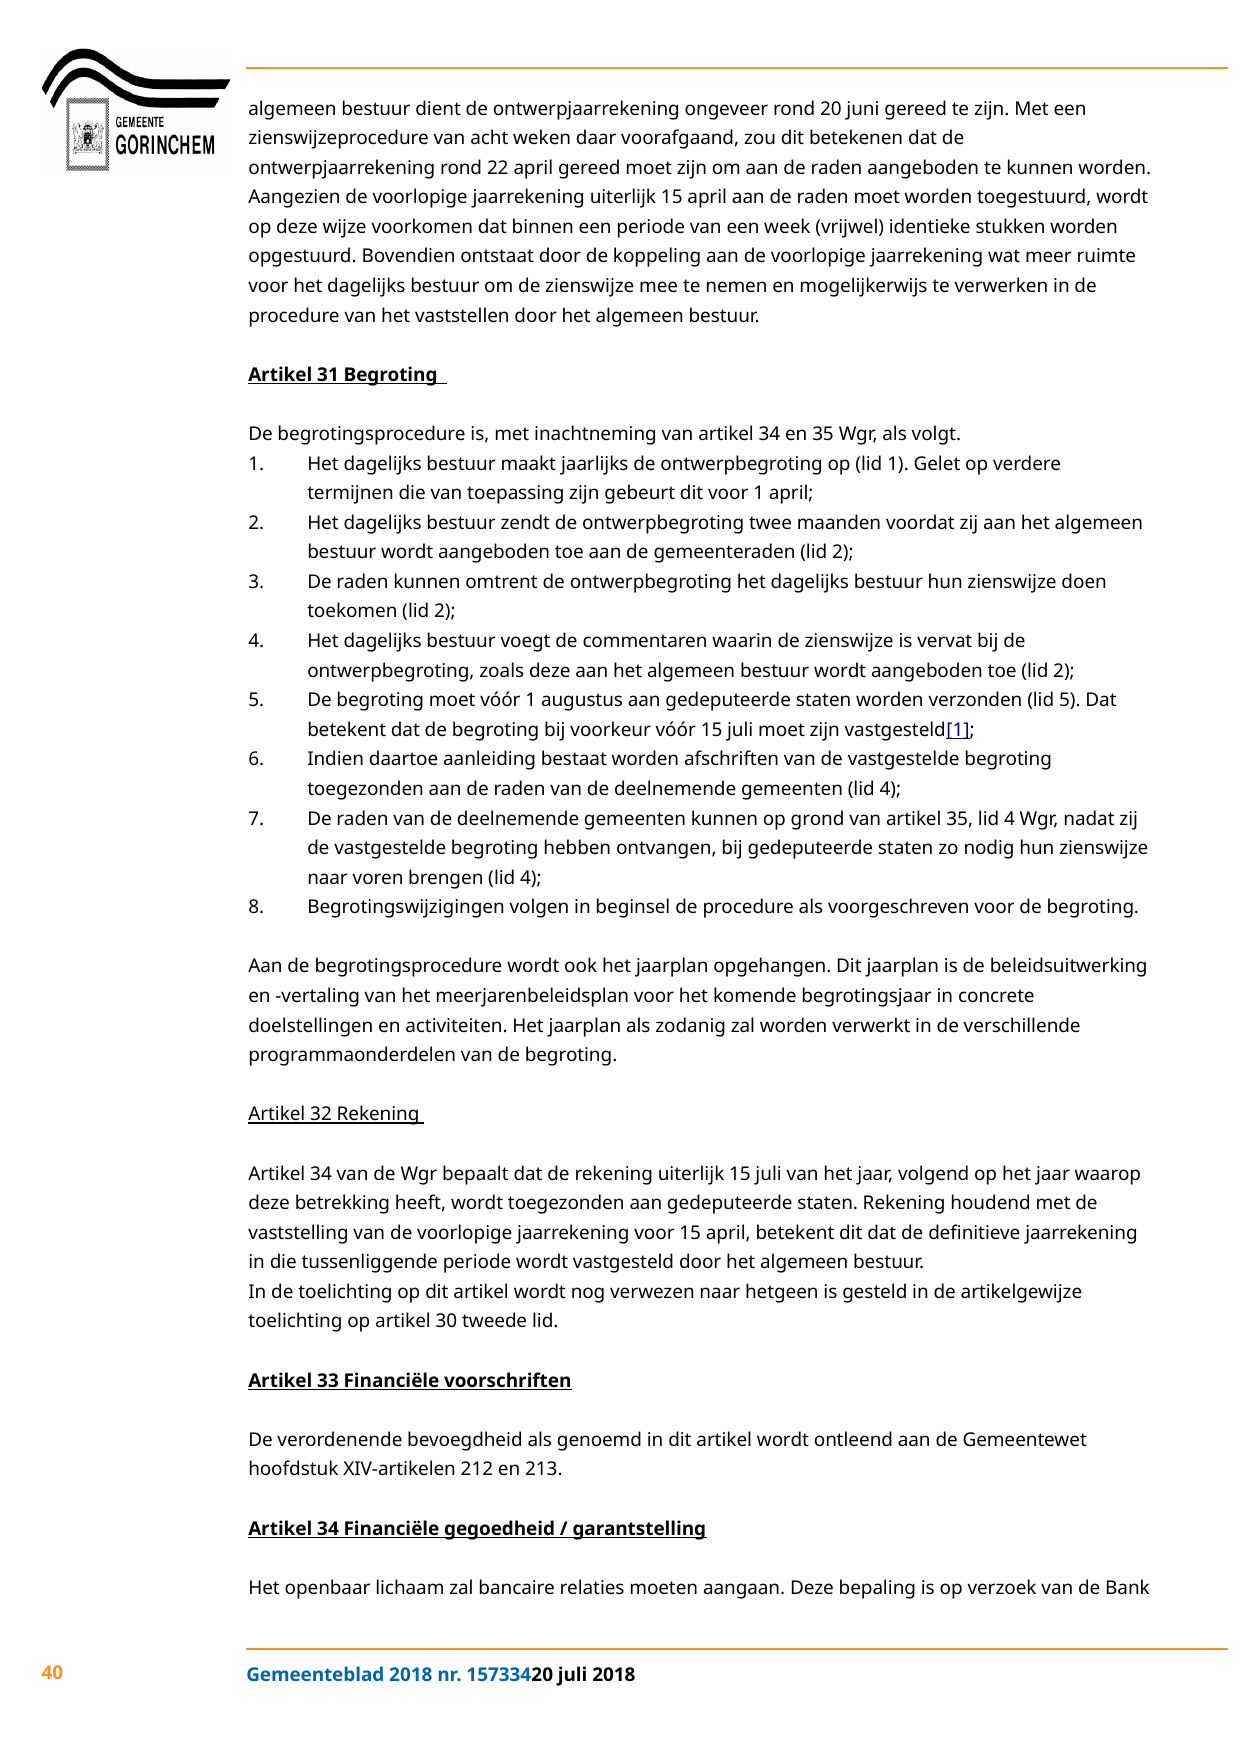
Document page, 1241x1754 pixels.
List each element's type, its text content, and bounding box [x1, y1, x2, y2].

text Artikel 34 van de Wgr bepaalt dat de rekening uiterlijk 15 juli van het jaar, volgend op het jaar waarop deze betrekking heeft, wordt toegezonden aan gedeputeerde staten. Rekening houdend met de vaststelling van de voorlopige jaarrekening voor 15 april, betekent dit dat de definitieve jaarrekening in die tussenliggende periode wordt vastgesteld door het algemeen bestuur. [248, 1160, 1152, 1274]
list Het dagelijks bestuur zendt de ontwerpbegroting twee maanden voordat zij aan het algemeen bestuur wordt aangeboden toe aan de gemeenteraden (lid 2); [248, 509, 1152, 564]
text Het openbaar lichaam zal bancaire relaties moeten aangaan. Deze bepaling is op verzoek van de Bank [248, 1574, 1152, 1600]
text De verordenende bevoegdheid als genoemd in dit artikel wordt ontleend aan de Gemeentewet hoofdstuk XIV-artikelen 212 en 213. [248, 1426, 1152, 1481]
text Artikel 32 Rekening [248, 1101, 1152, 1126]
text Artikel 31 Begroting [248, 361, 1152, 387]
text algemeen bestuur dient de ontwerpjaarrekening ongeveer rond 20 juni gereed te zijn. Met een zienswijzeprocedure van acht weken daar voorafgaand, zou dit betekenen dat de ontwerpjaarrekening rond 22 april gereed moet zijn om aan de raden aangeboden te kunnen worden. Aangezien de voorlopige jaarrekening uiterlijk 15 april aan de raden moet worden toegestuurd, wordt op deze wijze voorkomen dat binnen een periode van een week (vrijwel) identieke stukken worden opgestuurd. Bovendien ontstaat door de koppeling aan de voorlopige jaarrekening wat meer ruimte voor het dagelijks bestuur om de zienswijze mee te nemen en mogelijkerwijs te verwerken in de procedure van het vaststellen door het algemeen bestuur. [248, 95, 1152, 328]
list De begroting moet vóór 1 augustus aan gedeputeerde staten worden verzonden (lid 5). Dat betekent dat de begroting bij voorkeur vóór 15 juli moet zijn vastgesteld[1]; [248, 686, 1152, 742]
list Het dagelijks bestuur voegt de commentaren waarin de zienswijze is vervat bij de ontwerpbegroting, zoals deze aan het algemeen bestuur wordt aangeboden toe (lid 2); [248, 627, 1152, 683]
text Artikel 33 Financiële voorschriften [248, 1367, 1152, 1393]
list Het dagelijks bestuur maakt jaarlijks de ontwerpbegroting op (lid 1). Gelet op verdere termijnen die van toepassing zijn gebeurt dit voor 1 april; [248, 450, 1152, 505]
text In de toelichting op dit artikel wordt nog verwezen naar hetgeen is gesteld in de artikelgewijze toelichting op artikel 30 tweede lid. [248, 1278, 1152, 1333]
text Aan de begrotingsprocedure wordt ook het jaarplan opgehangen. Dit jaarplan is de beleidsuitwerking en -vertaling van het meerjarenbeleidsplan voor het komende begrotingsjaar in concrete doelstellingen en activiteiten. Het jaarplan als zodanig zal worden verwerkt in de verschillende programmaonderdelen van de begroting. [248, 953, 1152, 1067]
list Begrotingswijzigingen volgen in beginsel de procedure als voorgeschreven voor de begroting. [248, 893, 1152, 919]
list Indien daartoe aanleiding bestaat worden afschriften van de vastgestelde begroting toegezonden aan de raden van de deelnemende gemeenten (lid 4); [248, 746, 1152, 801]
text Artikel 34 Financiële gegoedheid / garantstelling [248, 1515, 1152, 1541]
list De raden kunnen omtrent de ontwerpbegroting het dagelijks bestuur hun zienswijze doen toekomen (lid 2); [248, 568, 1152, 623]
list De raden van de deelnemende gemeenten kunnen op grond van artikel 35, lid 4 Wgr, nadat zij de vastgestelde begroting hebben ontvangen, bij gedeputeerde staten zo nodig hun zienswijze naar voren brengen (lid 4); [248, 805, 1152, 890]
text De begrotingsprocedure is, met inachtneming van artikel 34 en 35 Wgr, als volgt. [248, 420, 1152, 446]
picture [41, 47, 231, 172]
